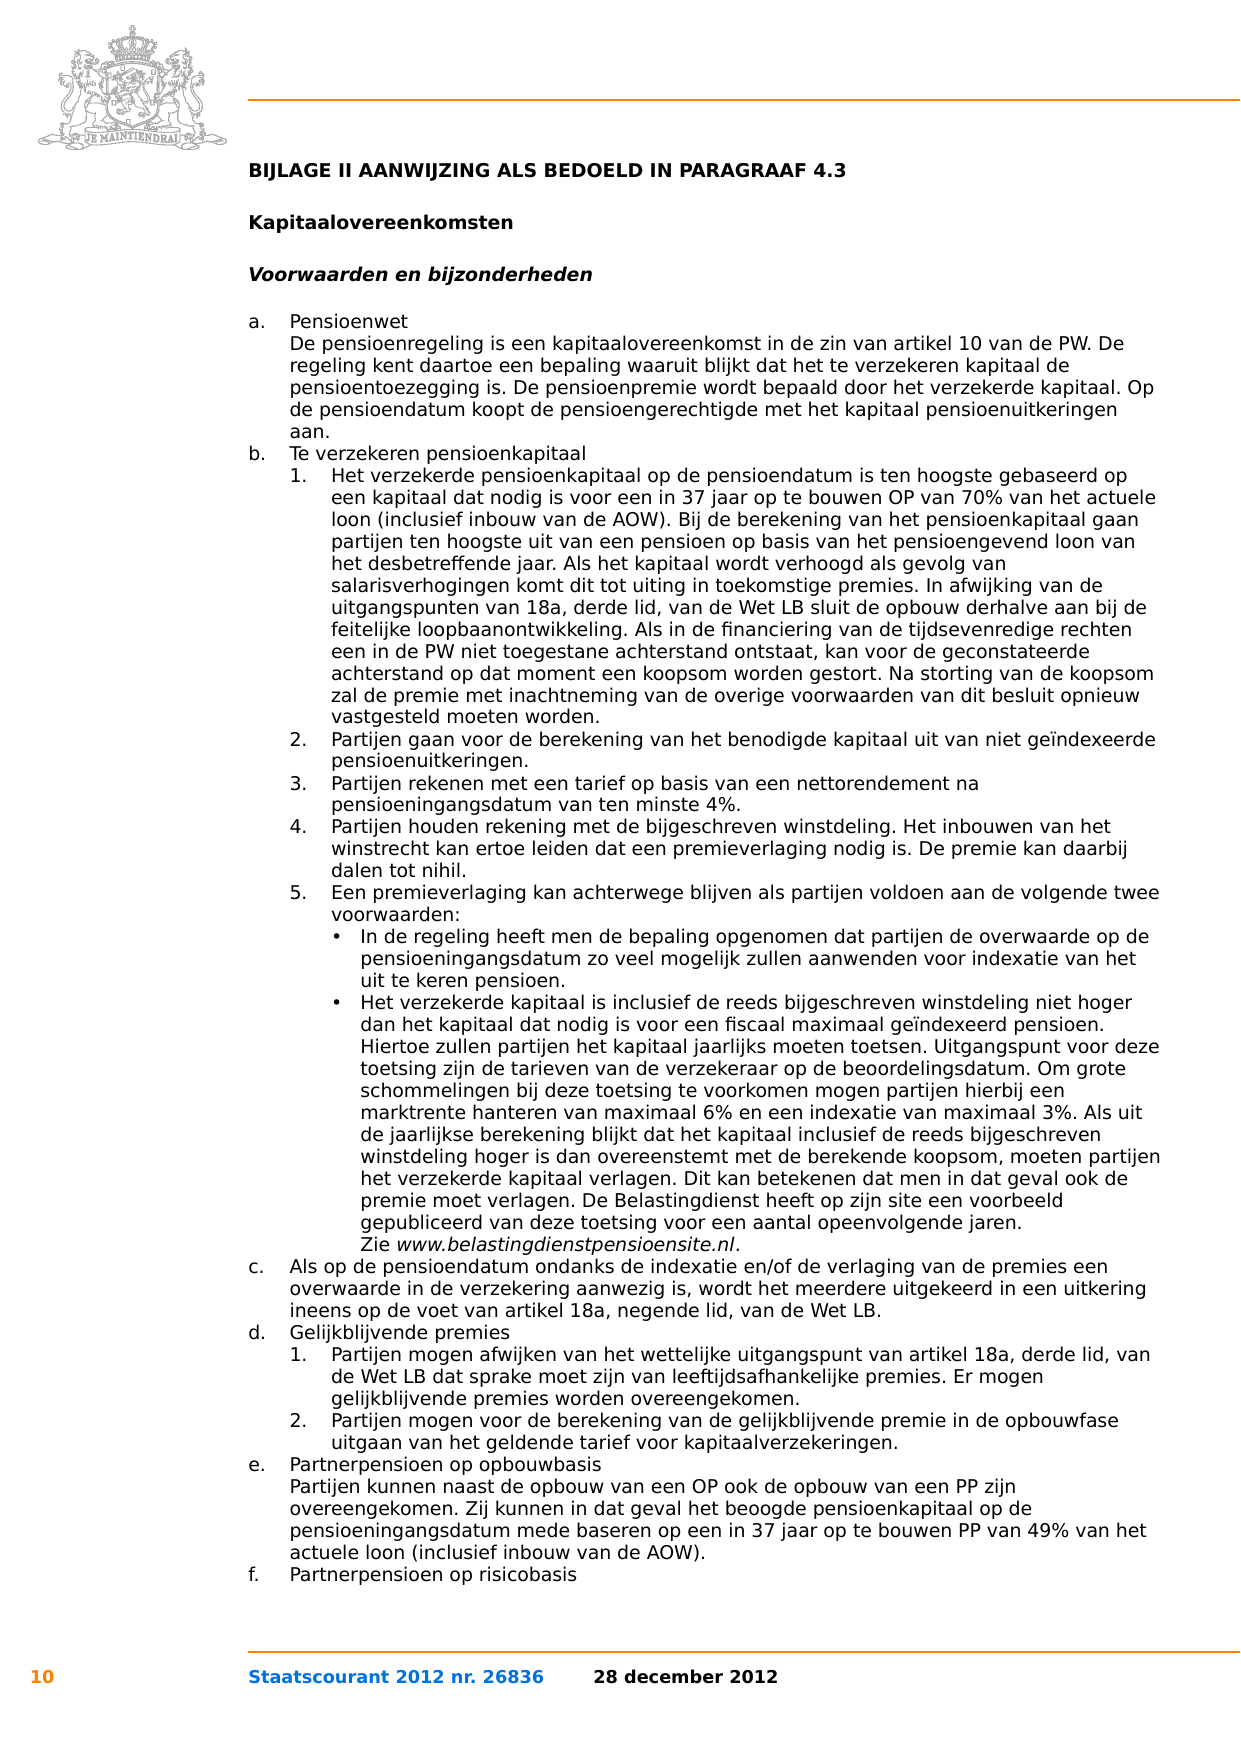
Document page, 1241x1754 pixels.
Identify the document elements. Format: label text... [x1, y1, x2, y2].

subtitle Voorwaarden en bijzonderheden [248, 264, 1163, 286]
text Zie www.belastingdienstpensioensite.nl. [360, 1234, 1163, 1256]
text De pensioenregeling is een kapitaalovereenkomst in de zin van artikel 10 van de PW. De regeling kent daartoe een bepaling waaruit blijkt dat het te verzekeren kapitaal de pensioentoezegging is. De pensioenpremie wordt bepaald door het verzekerde kapitaal. Op de pensioendatum koopt de pensioengerechtigde met het kapitaal pensioenuitkeringen aan. [289, 333, 1163, 443]
text 5. Een premieverlaging kan achterwege blijven als partijen voldoen aan de volgende twee voorwaarden: [289, 882, 1163, 926]
subtitle BIJLAGE II AANWIJZING ALS BEDOELD IN PARAGRAAF 4.3 [248, 160, 1163, 182]
text d. Gelijkblijvende premies [248, 1322, 1163, 1344]
picture [38, 25, 227, 150]
text a. Pensioenwet [248, 311, 1163, 333]
text 1. Het verzekerde pensioenkapitaal op de pensioendatum is ten hoogste gebaseerd op een kapitaal dat nodig is voor een in 37 jaar op te bouwen OP van 70% van het actuele loon (inclusief inbouw van de AOW). Bij de berekening van het pensioenkapitaal gaan partijen ten hoogste uit van een pensioen op basis van het pensioengevend loon van het desbetreffende jaar. Als het kapitaal wordt verhoogd als gevolg van salarisverhogingen komt dit tot uiting in toekomstige premies. In afwijking van de uitgangspunten van 18a, derde lid, van de Wet LB sluit de opbouw derhalve aan bij de feitelijke loopbaanontwikkeling. Als in de financiering van de tijdsevenredige rechten een in de PW niet toegestane achterstand ontstaat, kan voor de geconstateerde achterstand op dat moment een koopsom worden gestort. Na storting van de koopsom zal de premie met inachtneming van de overige voorwaarden van dit besluit opnieuw vastgesteld moeten worden. [289, 465, 1163, 728]
text b. Te verzekeren pensioenkapitaal [248, 443, 1163, 465]
text f. Partnerpensioen op risicobasis [248, 1564, 1163, 1586]
subtitle Kapitaalovereenkomsten [248, 212, 1163, 234]
text e. Partnerpensioen op opbouwbasis [248, 1454, 1163, 1476]
text c. Als op de pensioendatum ondanks de indexatie en/of de verlaging van de premies een overwaarde in de verzekering aanwezig is, wordt het meerdere uitgekeerd in een uitkering ineens op de voet van artikel 18a, negende lid, van de Wet LB. [248, 1256, 1163, 1322]
text 2. Partijen gaan voor de berekening van het benodigde kapitaal uit van niet geïndexeerde pensioenuitkeringen. [289, 728, 1163, 772]
text 1. Partijen mogen afwijken van het wettelijke uitgangspunt van artikel 18a, derde lid, van de Wet LB dat sprake moet zijn van leeftijdsafhankelijke premies. Er mogen gelijkblijvende premies worden overeengekomen. [289, 1344, 1163, 1410]
text 3. Partijen rekenen met een tarief op basis van een nettorendement na pensioeningangsdatum van ten minste 4%. [289, 772, 1163, 816]
text • In de regeling heeft men de bepaling opgenomen dat partijen de overwaarde op de pensioeningangsdatum zo veel mogelijk zullen aanwenden voor indexatie van het uit te keren pensioen. [331, 926, 1163, 992]
text 2. Partijen mogen voor de berekening van de gelijkblijvende premie in de opbouwfase uitgaan van het geldende tarief voor kapitaalverzekeringen. [289, 1410, 1163, 1454]
text Partijen kunnen naast de opbouw van een OP ook de opbouw van een PP zijn overeengekomen. Zij kunnen in dat geval het beoogde pensioenkapitaal op de pensioeningangsdatum mede baseren op een in 37 jaar op te bouwen PP van 49% van het actuele loon (inclusief inbouw van de AOW). [289, 1476, 1163, 1564]
text • Het verzekerde kapitaal is inclusief de reeds bijgeschreven winstdeling niet hoger dan het kapitaal dat nodig is voor een fiscaal maximaal geïndexeerd pensioen. Hiertoe zullen partijen het kapitaal jaarlijks moeten toetsen. Uitgangspunt voor deze toetsing zijn de tarieven van de verzekeraar op de beoordelingsdatum. Om grote schommelingen bij deze toetsing te voorkomen mogen partijen hierbij een marktrente hanteren van maximaal 6% en een indexatie van maximaal 3%. Als uit de jaarlijkse berekening blijkt dat het kapitaal inclusief de reeds bijgeschreven winstdeling hoger is dan overeenstemt met de berekende koopsom, moeten partijen het verzekerde kapitaal verlagen. Dit kan betekenen dat men in dat geval ook de premie moet verlagen. De Belastingdienst heeft op zijn site een voorbeeld gepubliceerd van deze toetsing voor een aantal opeenvolgende jaren. [331, 992, 1163, 1234]
text 4. Partijen houden rekening met de bijgeschreven winstdeling. Het inbouwen van het winstrecht kan ertoe leiden dat een premieverlaging nodig is. De premie kan daarbij dalen tot nihil. [289, 816, 1163, 882]
